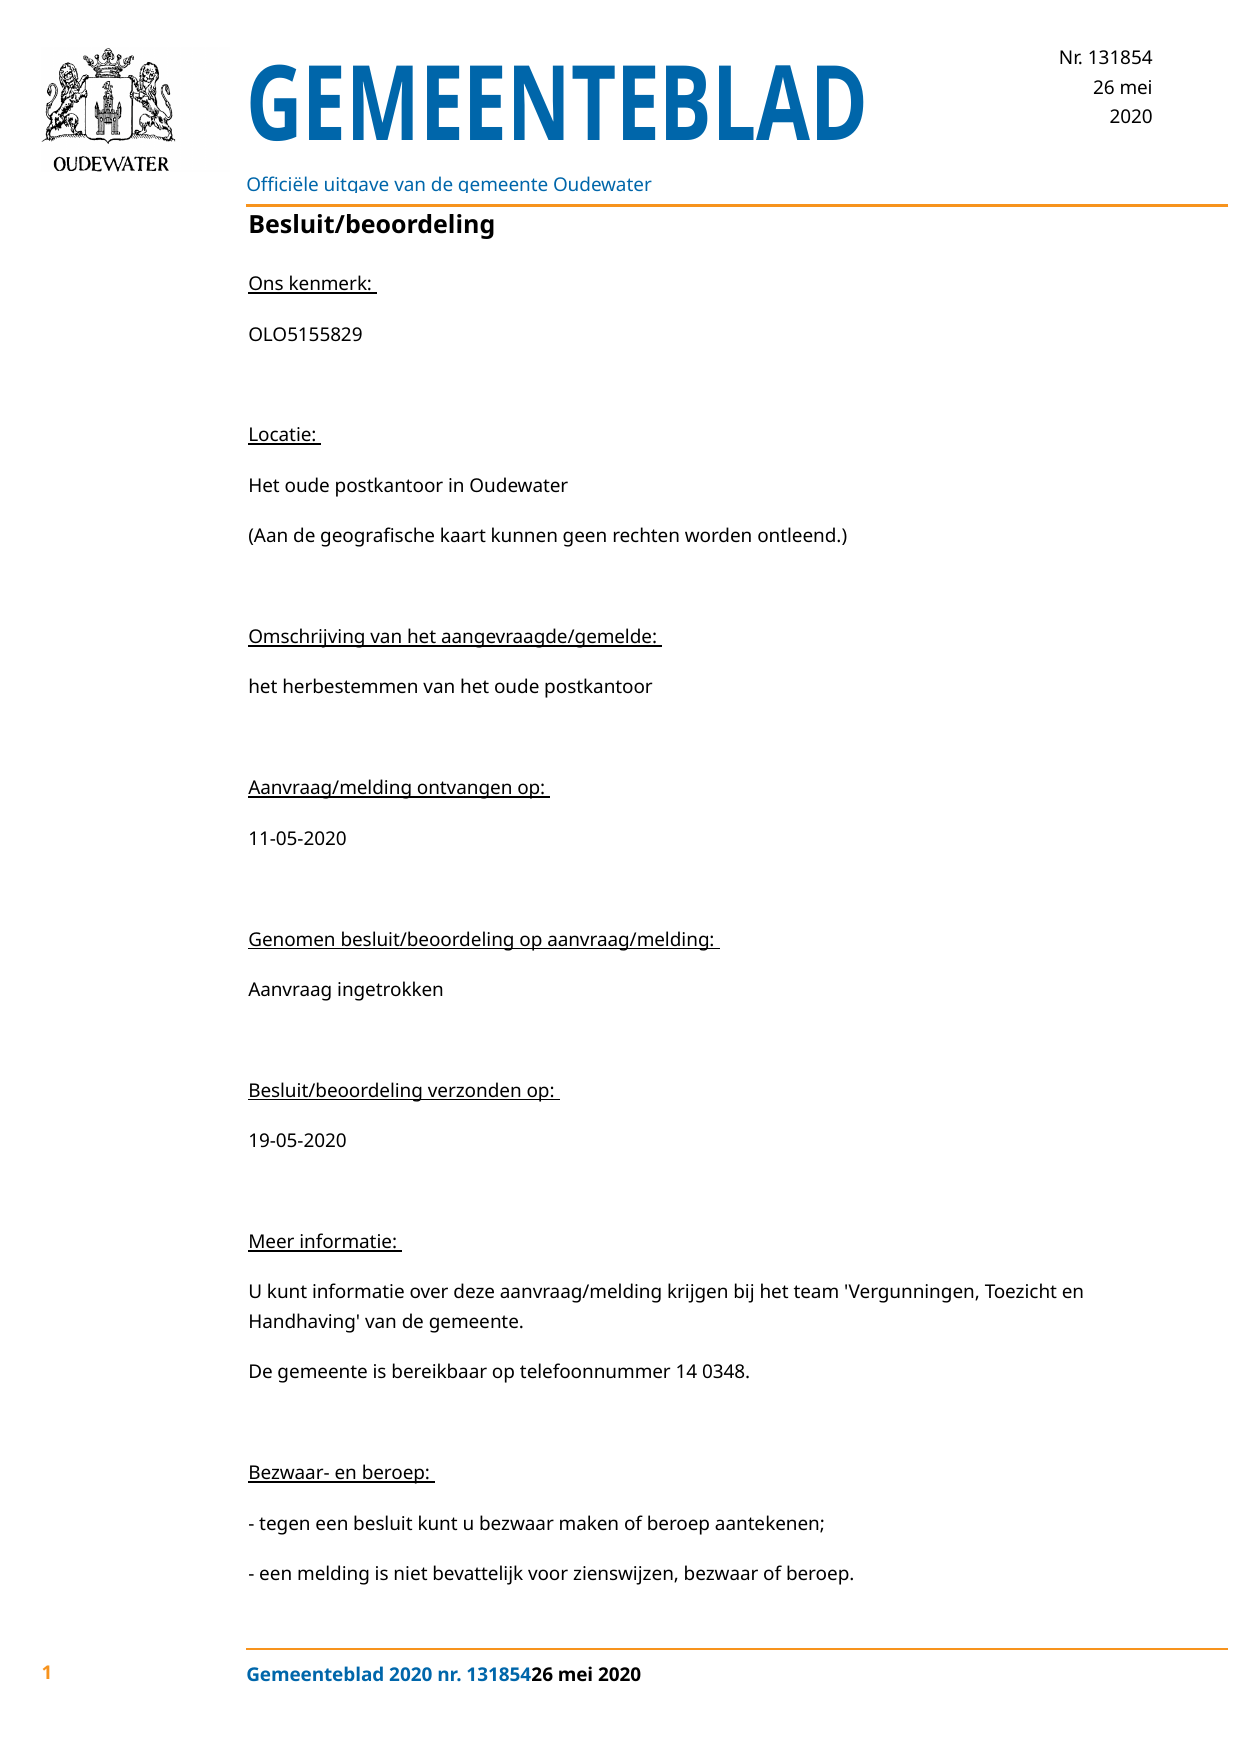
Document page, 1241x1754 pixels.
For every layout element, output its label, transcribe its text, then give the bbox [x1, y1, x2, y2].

text 19-05-2020 [248, 1127, 1152, 1153]
text Bezwaar- en beroep: [248, 1459, 1152, 1485]
picture [41, 47, 231, 172]
text Omschrijving van het aangevraagde/gemelde: [248, 623, 1152, 649]
text Ons kenmerk: [248, 270, 1152, 296]
text Meer informatie: [248, 1228, 1152, 1254]
text Genomen besluit/beoordeling op aanvraag/melding: [248, 926, 1152, 951]
text het herbestemmen van het oude postkantoor [248, 674, 1152, 699]
text Locatie: [248, 422, 1152, 447]
text Aanvraag/melding ontvangen op: [248, 774, 1152, 800]
text De gemeente is bereikbaar op telefoonnummer 14 0348. [248, 1359, 1152, 1384]
text Besluit/beoordeling [248, 207, 1152, 241]
text - tegen een besluit kunt u bezwaar maken of beroep aantekenen; [248, 1510, 1152, 1536]
text OLO5155829 [248, 321, 1152, 346]
text Besluit/beoordeling verzonden op: [248, 1077, 1152, 1103]
text 11-05-2020 [248, 825, 1152, 851]
text Het oude postkantoor in Oudewater [248, 472, 1152, 498]
text (Aan de geografische kaart kunnen geen rechten worden ontleend.) [248, 522, 1152, 548]
text Aanvraag ingetrokken [248, 976, 1152, 1002]
text - een melding is niet bevattelijk voor zienswijzen, bezwaar of beroep. [248, 1560, 1152, 1586]
text U kunt informatie over deze aanvraag/melding krijgen bij het team 'Vergunningen, Toezicht en Handhaving' van de gemeente. [248, 1279, 1152, 1334]
